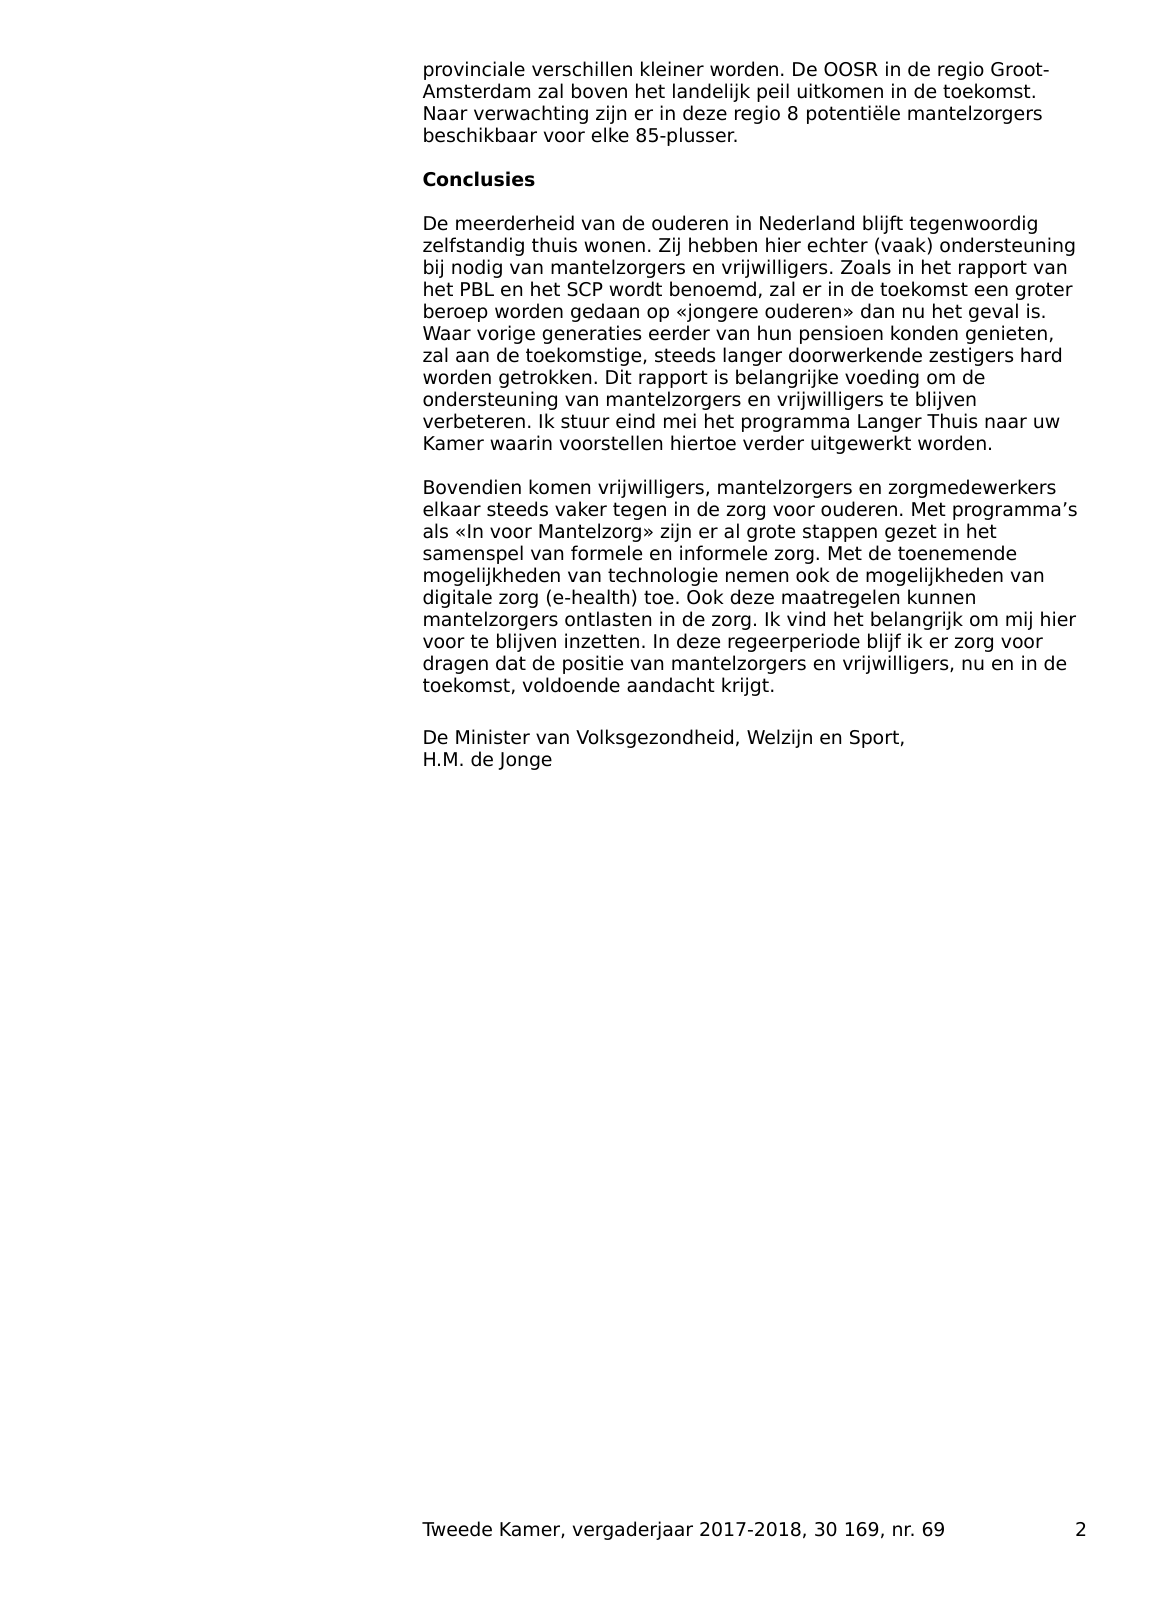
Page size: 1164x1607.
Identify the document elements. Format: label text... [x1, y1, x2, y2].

text De Minister van Volksgezondheid, Welzijn en Sport, H.M. de Jonge [422, 727, 1087, 771]
subtitle Conclusies [422, 169, 1087, 191]
text provinciale verschillen kleiner worden. De OOSR in de regio Groot-Amsterdam zal boven het landelijk peil uitkomen in de toekomst. Naar verwachting zijn er in deze regio 8 potentiële mantelzorgers beschikbaar voor elke 85-plusser. [422, 59, 1087, 147]
text Bovendien komen vrijwilligers, mantelzorgers en zorgmedewerkers elkaar steeds vaker tegen in de zorg voor ouderen. Met programma’s als «In voor Mantelzorg» zijn er al grote stappen gezet in het samenspel van formele en informele zorg. Met de toenemende mogelijkheden van technologie nemen ook de mogelijkheden van digitale zorg (e-health) toe. Ook deze maatregelen kunnen mantelzorgers ontlasten in de zorg. Ik vind het belangrijk om mij hier voor te blijven inzetten. In deze regeerperiode blijf ik er zorg voor dragen dat de positie van mantelzorgers en vrijwilligers, nu en in de toekomst, voldoende aandacht krijgt. [422, 477, 1087, 697]
text De meerderheid van de ouderen in Nederland blijft tegenwoordig zelfstandig thuis wonen. Zij hebben hier echter (vaak) ondersteuning bij nodig van mantelzorgers en vrijwilligers. Zoals in het rapport van het PBL en het SCP wordt benoemd, zal er in de toekomst een groter beroep worden gedaan op «jongere ouderen» dan nu het geval is. Waar vorige generaties eerder van hun pensioen konden genieten, zal aan de toekomstige, steeds langer doorwerkende zestigers hard worden getrokken. Dit rapport is belangrijke voeding om de ondersteuning van mantelzorgers en vrijwilligers te blijven verbeteren. Ik stuur eind mei het programma Langer Thuis naar uw Kamer waarin voorstellen hiertoe verder uitgewerkt worden. [422, 213, 1087, 455]
